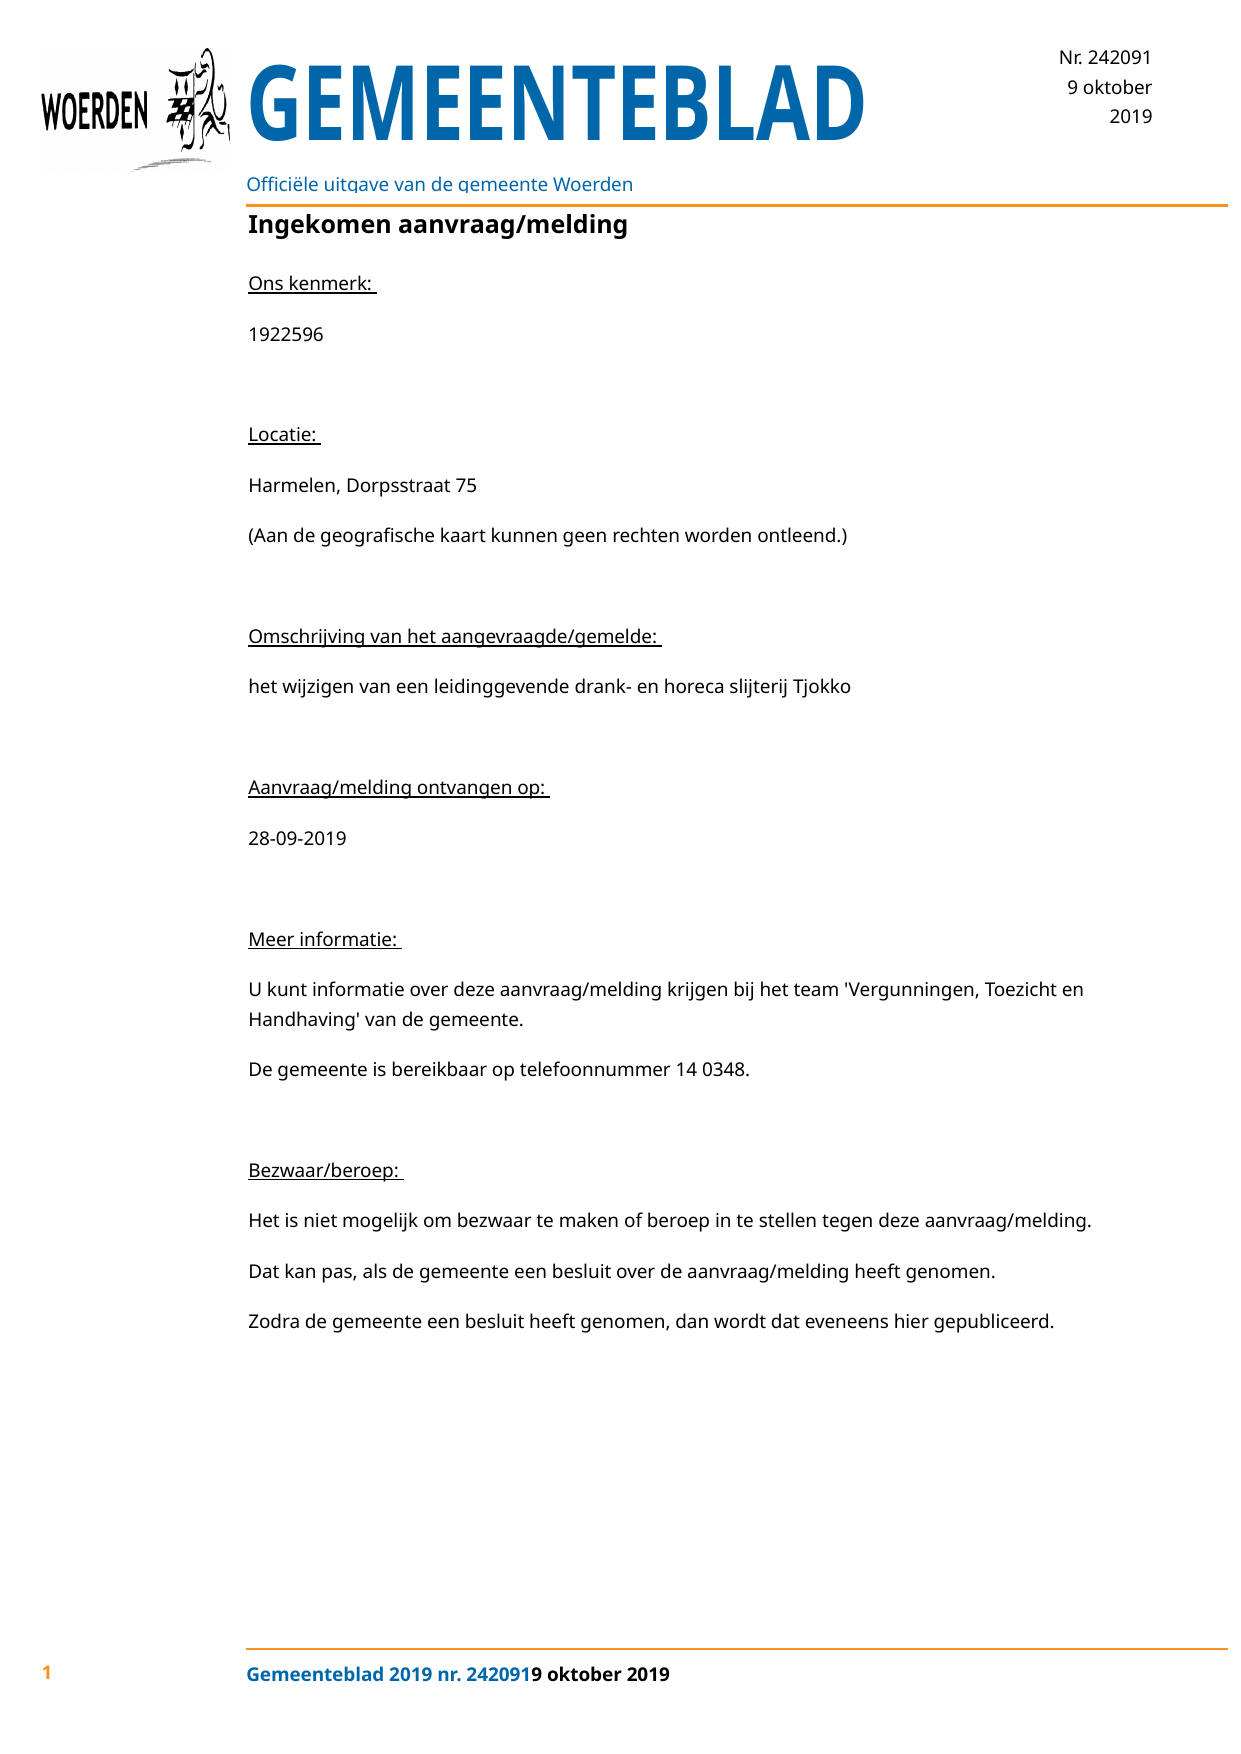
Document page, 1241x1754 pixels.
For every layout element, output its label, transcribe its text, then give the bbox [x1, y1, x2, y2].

text 28-09-2019 [248, 825, 1152, 851]
text Omschrijving van het aangevraagde/gemelde: [248, 623, 1152, 649]
text Het is niet mogelijk om bezwaar te maken of beroep in te stellen tegen deze aanvraag/melding. [248, 1207, 1152, 1233]
text Ingekomen aanvraag/melding [248, 207, 1152, 241]
picture [41, 47, 231, 172]
text Aanvraag/melding ontvangen op: [248, 774, 1152, 800]
text Harmelen, Dorpsstraat 75 [248, 472, 1152, 498]
text U kunt informatie over deze aanvraag/melding krijgen bij het team 'Vergunningen, Toezicht en Handhaving' van de gemeente. [248, 976, 1152, 1031]
text Ons kenmerk: [248, 270, 1152, 296]
text het wijzigen van een leidinggevende drank- en horeca slijterij Tjokko [248, 674, 1152, 699]
text Meer informatie: [248, 926, 1152, 951]
text Zodra de gemeente een besluit heeft genomen, dan wordt dat eveneens hier gepubliceerd. [248, 1308, 1152, 1334]
text Dat kan pas, als de gemeente een besluit over de aanvraag/melding heeft genomen. [248, 1258, 1152, 1283]
text 1922596 [248, 321, 1152, 346]
text De gemeente is bereikbaar op telefoonnummer 14 0348. [248, 1056, 1152, 1082]
text Locatie: [248, 422, 1152, 447]
text Bezwaar/beroep: [248, 1157, 1152, 1183]
text (Aan de geografische kaart kunnen geen rechten worden ontleend.) [248, 522, 1152, 548]
